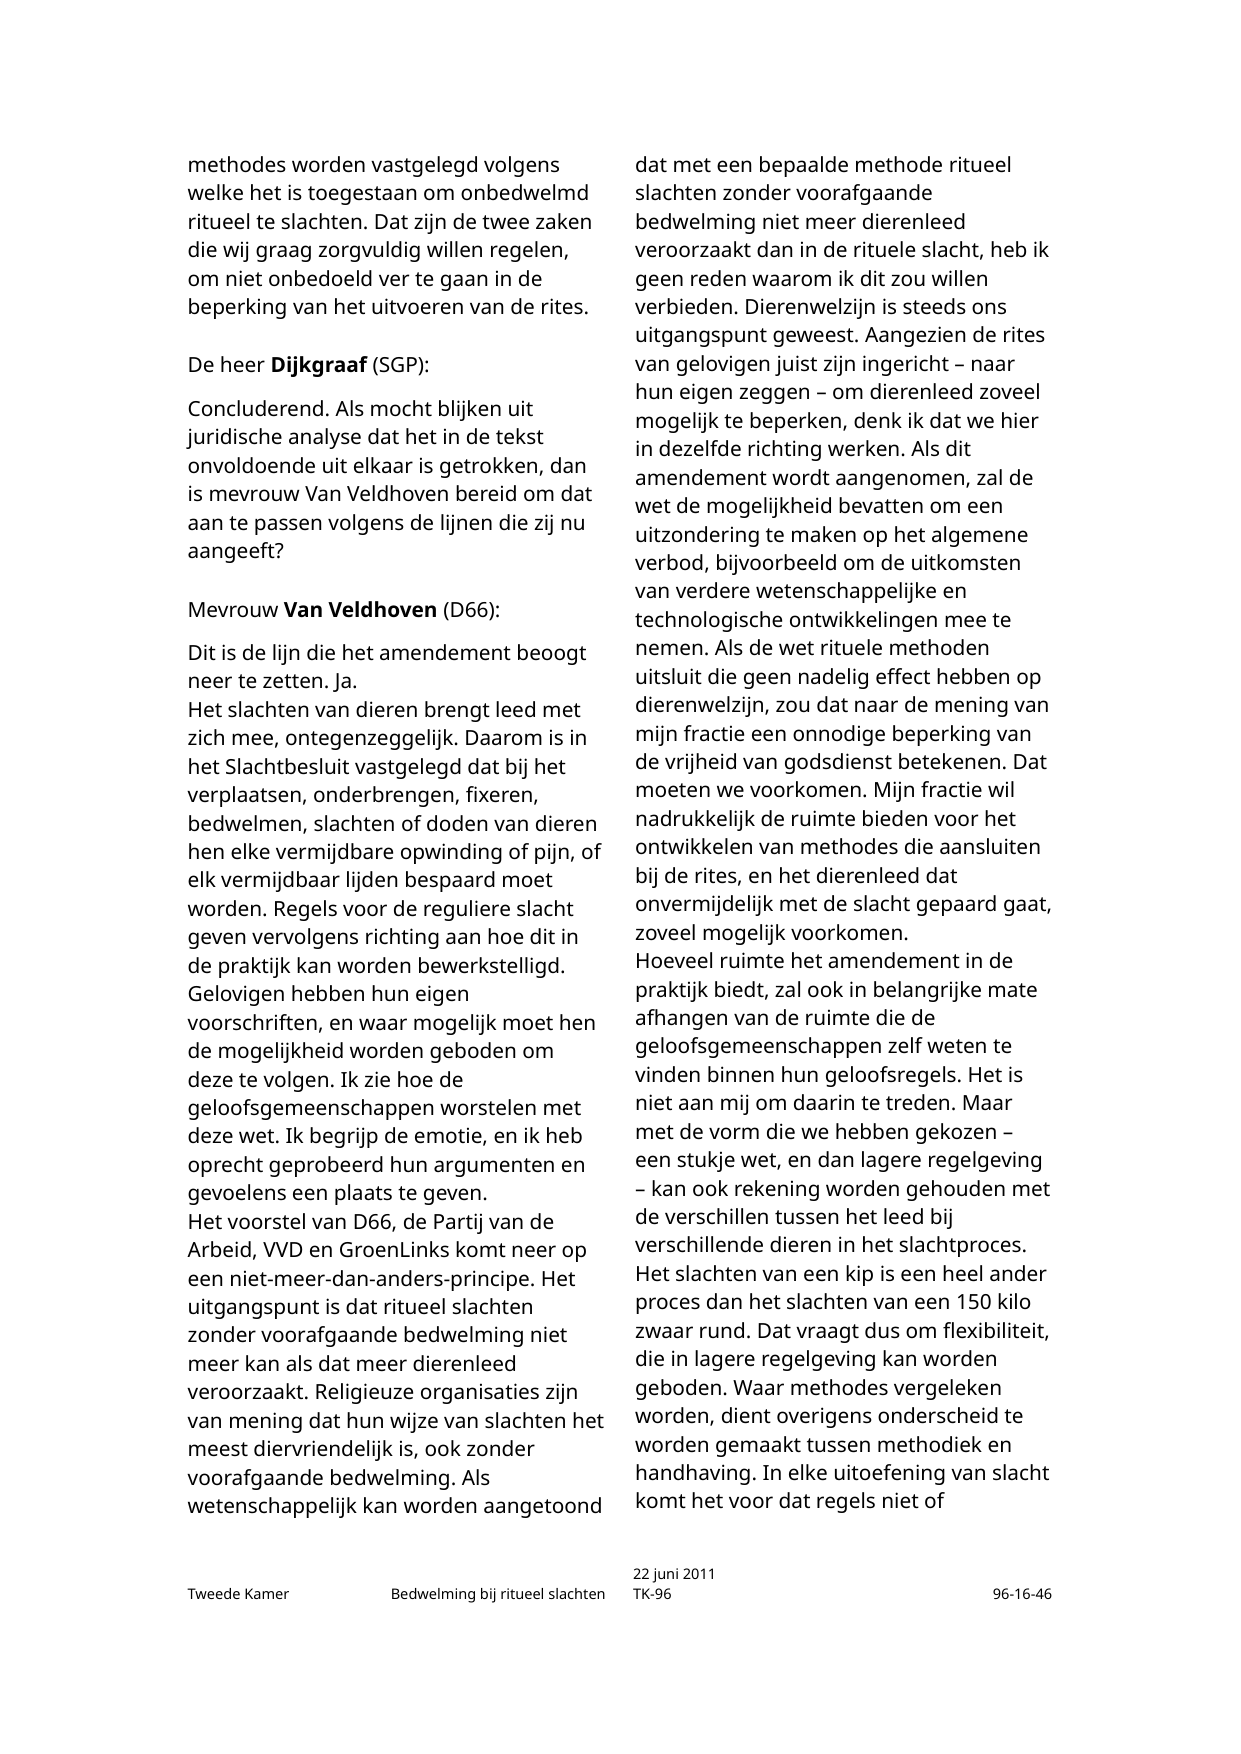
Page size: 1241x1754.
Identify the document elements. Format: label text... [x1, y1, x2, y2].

text De heer Dijkgraaf (SGP): [187, 351, 605, 379]
text Concluderend. Als mocht blijken uit juridische analyse dat het in de tekst onvoldoende uit elkaar is getrokken, dan is mevrouw Van Veldhoven bereid om dat aan te passen volgens de lijnen die zij nu aangeeft? [187, 394, 605, 565]
text dat met een bepaalde methode ritueel slachten zonder voorafgaande bedwelming niet meer dierenleed veroorzaakt dan in de rituele slacht, heb ik geen reden waarom ik dit zou willen verbieden. Dierenwelzijn is steeds ons uitgangspunt geweest. Aangezien de rites van gelovigen juist zijn ingericht – naar hun eigen zeggen – om dierenleed zoveel mogelijk te beperken, denk ik dat we hier in dezelfde richting werken. Als dit amendement wordt aangenomen, zal de wet de mogelijkheid bevatten om een uitzondering te maken op het algemene verbod, bijvoorbeeld om de uitkomsten van verdere wetenschappelijke en technologische ontwikkelingen mee te nemen. Als de wet rituele methoden uitsluit die geen nadelig effect hebben op dierenwelzijn, zou dat naar de mening van mijn fractie een onnodige beperking van de vrijheid van godsdienst betekenen. Dat moeten we voorkomen. Mijn fractie wil nadrukkelijk de ruimte bieden voor het ontwikkelen van methodes die aansluiten bij de rites, en het dierenleed dat onvermijdelijk met de slacht gepaard gaat, zoveel mogelijk voorkomen. [635, 150, 1053, 946]
text methodes worden vastgelegd volgens welke het is toegestaan om onbedwelmd ritueel te slachten. Dat zijn de twee zaken die wij graag zorgvuldig willen regelen, om niet onbedoeld ver te gaan in de beperking van het uitvoeren van de rites. [187, 150, 605, 321]
text Het slachten van dieren brengt leed met zich mee, ontegenzeggelijk. Daarom is in het Slachtbesluit vastgelegd dat bij het verplaatsen, onderbrengen, fixeren, bedwelmen, slachten of doden van dieren hen elke vermijdbare opwinding of pijn, of elk vermijdbaar lijden bespaard moet worden. Regels voor de reguliere slacht geven vervolgens richting aan hoe dit in de praktijk kan worden bewerkstelligd. Gelovigen hebben hun eigen voorschriften, en waar mogelijk moet hen de mogelijkheid worden geboden om deze te volgen. Ik zie hoe de geloofsgemeenschappen worstelen met deze wet. Ik begrijp de emotie, en ik heb oprecht geprobeerd hun argumenten en gevoelens een plaats te geven. [187, 695, 605, 1207]
text Het voorstel van D66, de Partij van de Arbeid, VVD en GroenLinks komt neer op een niet-meer-dan-anders-principe. Het uitgangspunt is dat ritueel slachten zonder voorafgaande bedwelming niet meer kan als dat meer dierenleed veroorzaakt. Religieuze organisaties zijn van mening dat hun wijze van slachten het meest diervriendelijk is, ook zonder voorafgaande bedwelming. Als wetenschappelijk kan worden aangetoond [187, 1207, 605, 1520]
text Hoeveel ruimte het amendement in de praktijk biedt, zal ook in belangrijke mate afhangen van de ruimte die de geloofsgemeenschappen zelf weten te vinden binnen hun geloofsregels. Het is niet aan mij om daarin te treden. Maar met de vorm die we hebben gekozen – een stukje wet, en dan lagere regelgeving – kan ook rekening worden gehouden met de verschillen tussen het leed bij verschillende dieren in het slachtproces. Het slachten van een kip is een heel ander proces dan het slachten van een 150 kilo zwaar rund. Dat vraagt dus om flexibiliteit, die in lagere regelgeving kan worden geboden. Waar methodes vergeleken worden, dient overigens onderscheid te worden gemaakt tussen methodiek en handhaving. In elke uitoefening van slacht komt het voor dat regels niet of [635, 946, 1053, 1515]
text Dit is de lijn die het amendement beoogt neer te zetten. Ja. [187, 638, 605, 695]
text Mevrouw Van Veldhoven (D66): [187, 595, 605, 623]
